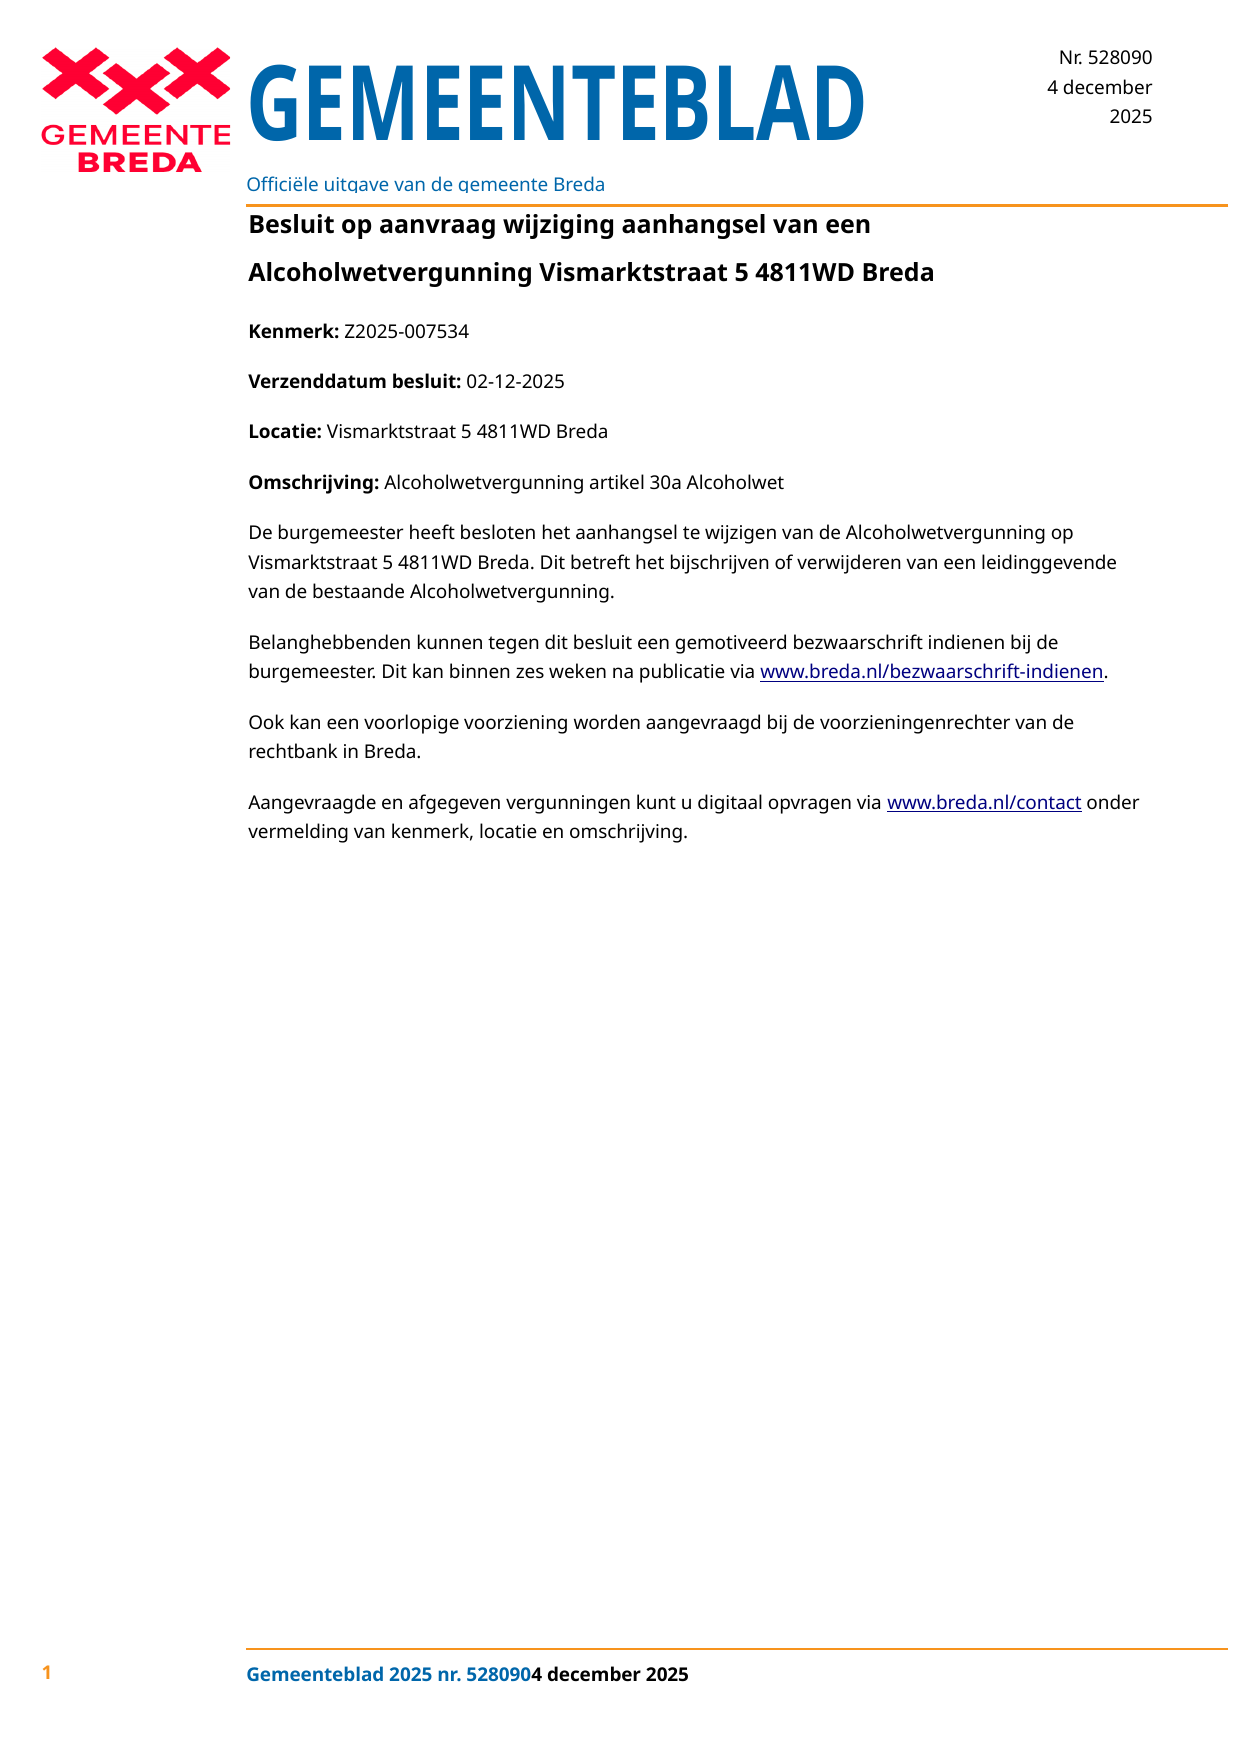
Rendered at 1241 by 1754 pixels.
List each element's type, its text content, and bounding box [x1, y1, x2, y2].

text Belanghebbenden kunnen tegen dit besluit een gemotiveerd bezwaarschrift indienen bij de burgemeester. Dit kan binnen zes weken na publicatie via www.breda.nl/bezwaarschrift-indienen. [248, 629, 1152, 684]
text De burgemeester heeft besloten het aanhangsel te wijzigen van de Alcoholwetvergunning op Vismarktstraat 5 4811WD Breda. Dit betreft het bijschrijven of verwijderen van een leidinggevende van de bestaande Alcoholwetvergunning. [248, 519, 1152, 604]
text Aangevraagde en afgegeven vergunningen kunt u digitaal opvragen via www.breda.nl/contact onder vermelding van kenmerk, locatie en omschrijving. [248, 789, 1152, 844]
text Verzenddatum besluit: 02-12-2025 [248, 368, 1152, 394]
text Omschrijving: Alcoholwetvergunning artikel 30a Alcoholwet [248, 469, 1152, 495]
text Besluit op aanvraag wijziging aanhangsel van een Alcoholwetvergunning Vismarktstraat 5 4811WD Breda [248, 207, 1152, 288]
text Kenmerk: Z2025-007534 [248, 318, 1152, 344]
text Locatie: Vismarktstraat 5 4811WD Breda [248, 419, 1152, 444]
text Ook kan een voorlopige voorziening worden aangevraagd bij de voorzieningenrechter van de rechtbank in Breda. [248, 709, 1152, 764]
picture [41, 47, 231, 172]
